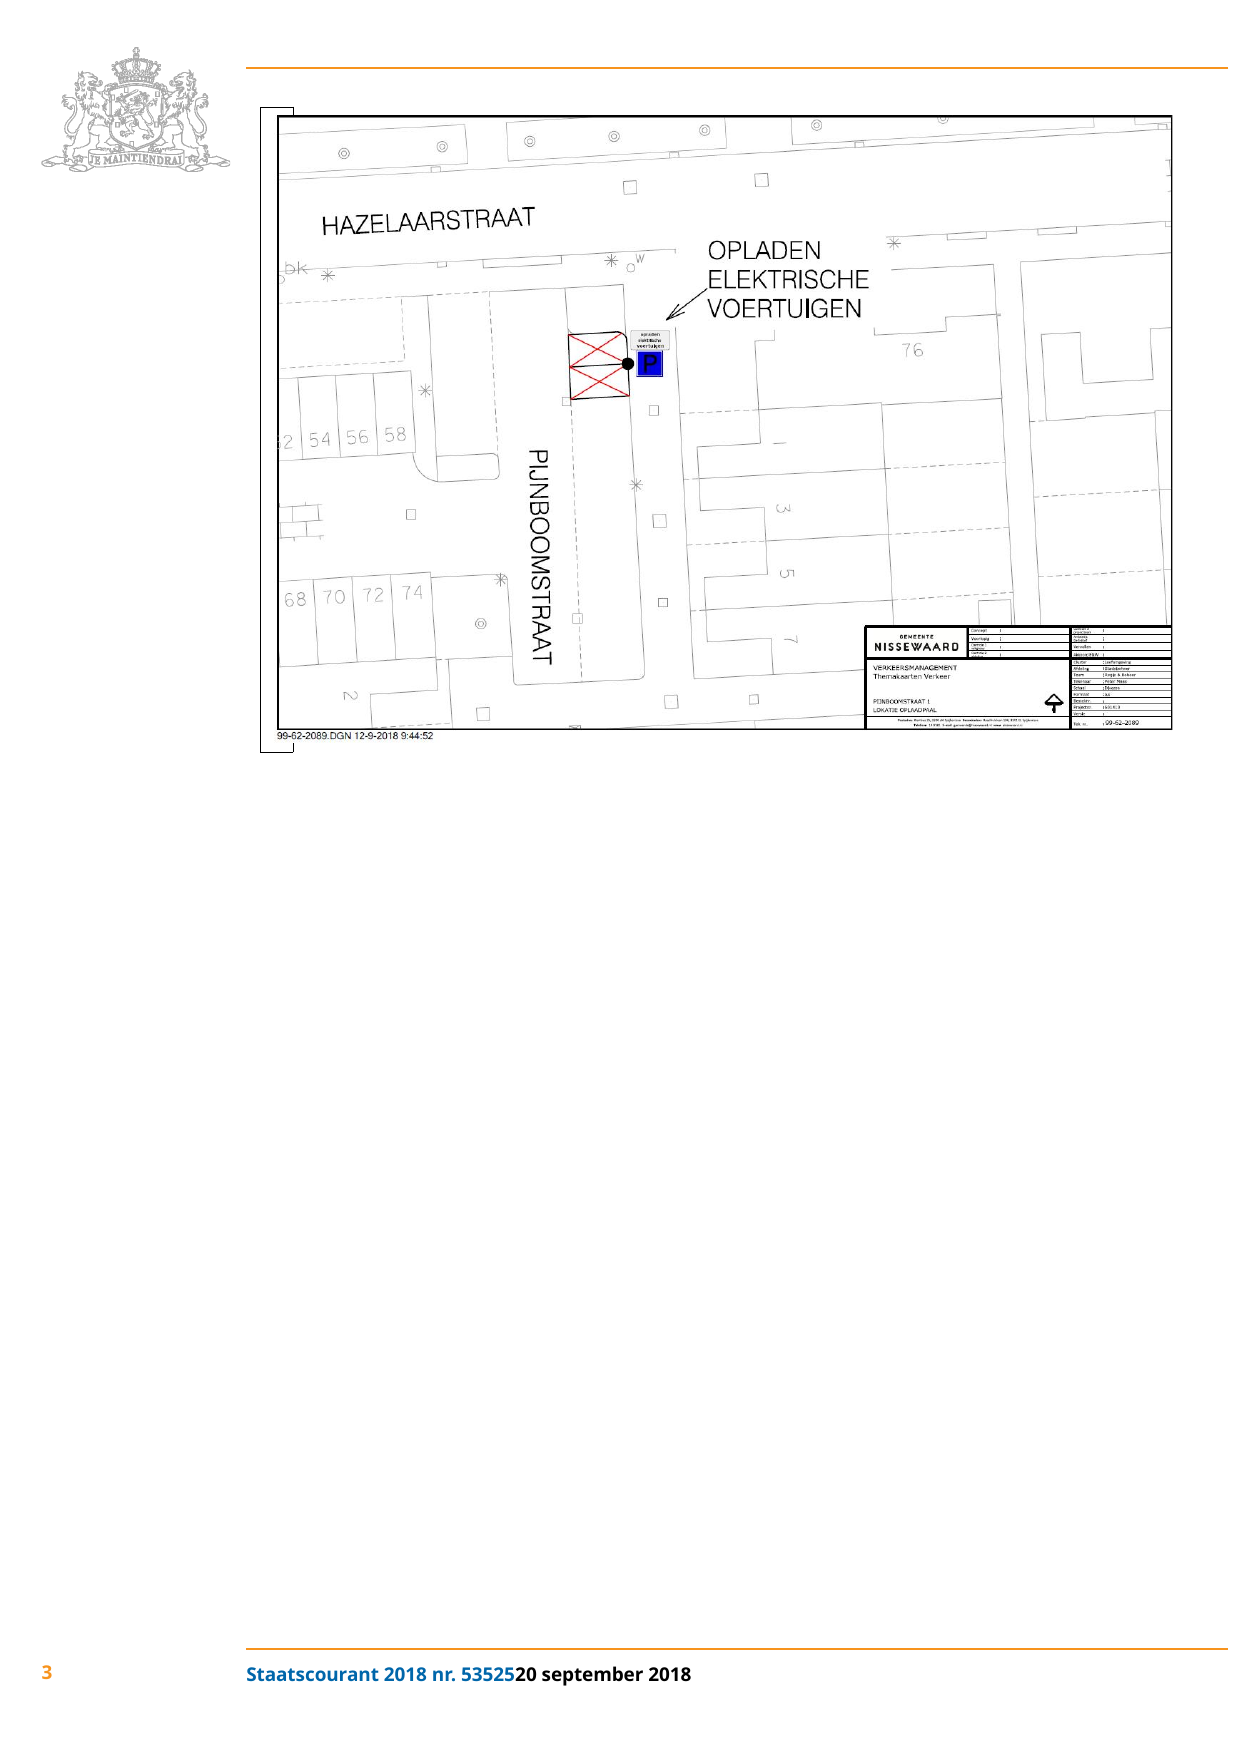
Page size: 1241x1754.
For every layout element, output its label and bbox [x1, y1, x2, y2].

picture [41, 47, 231, 172]
picture [268, 115, 1173, 743]
